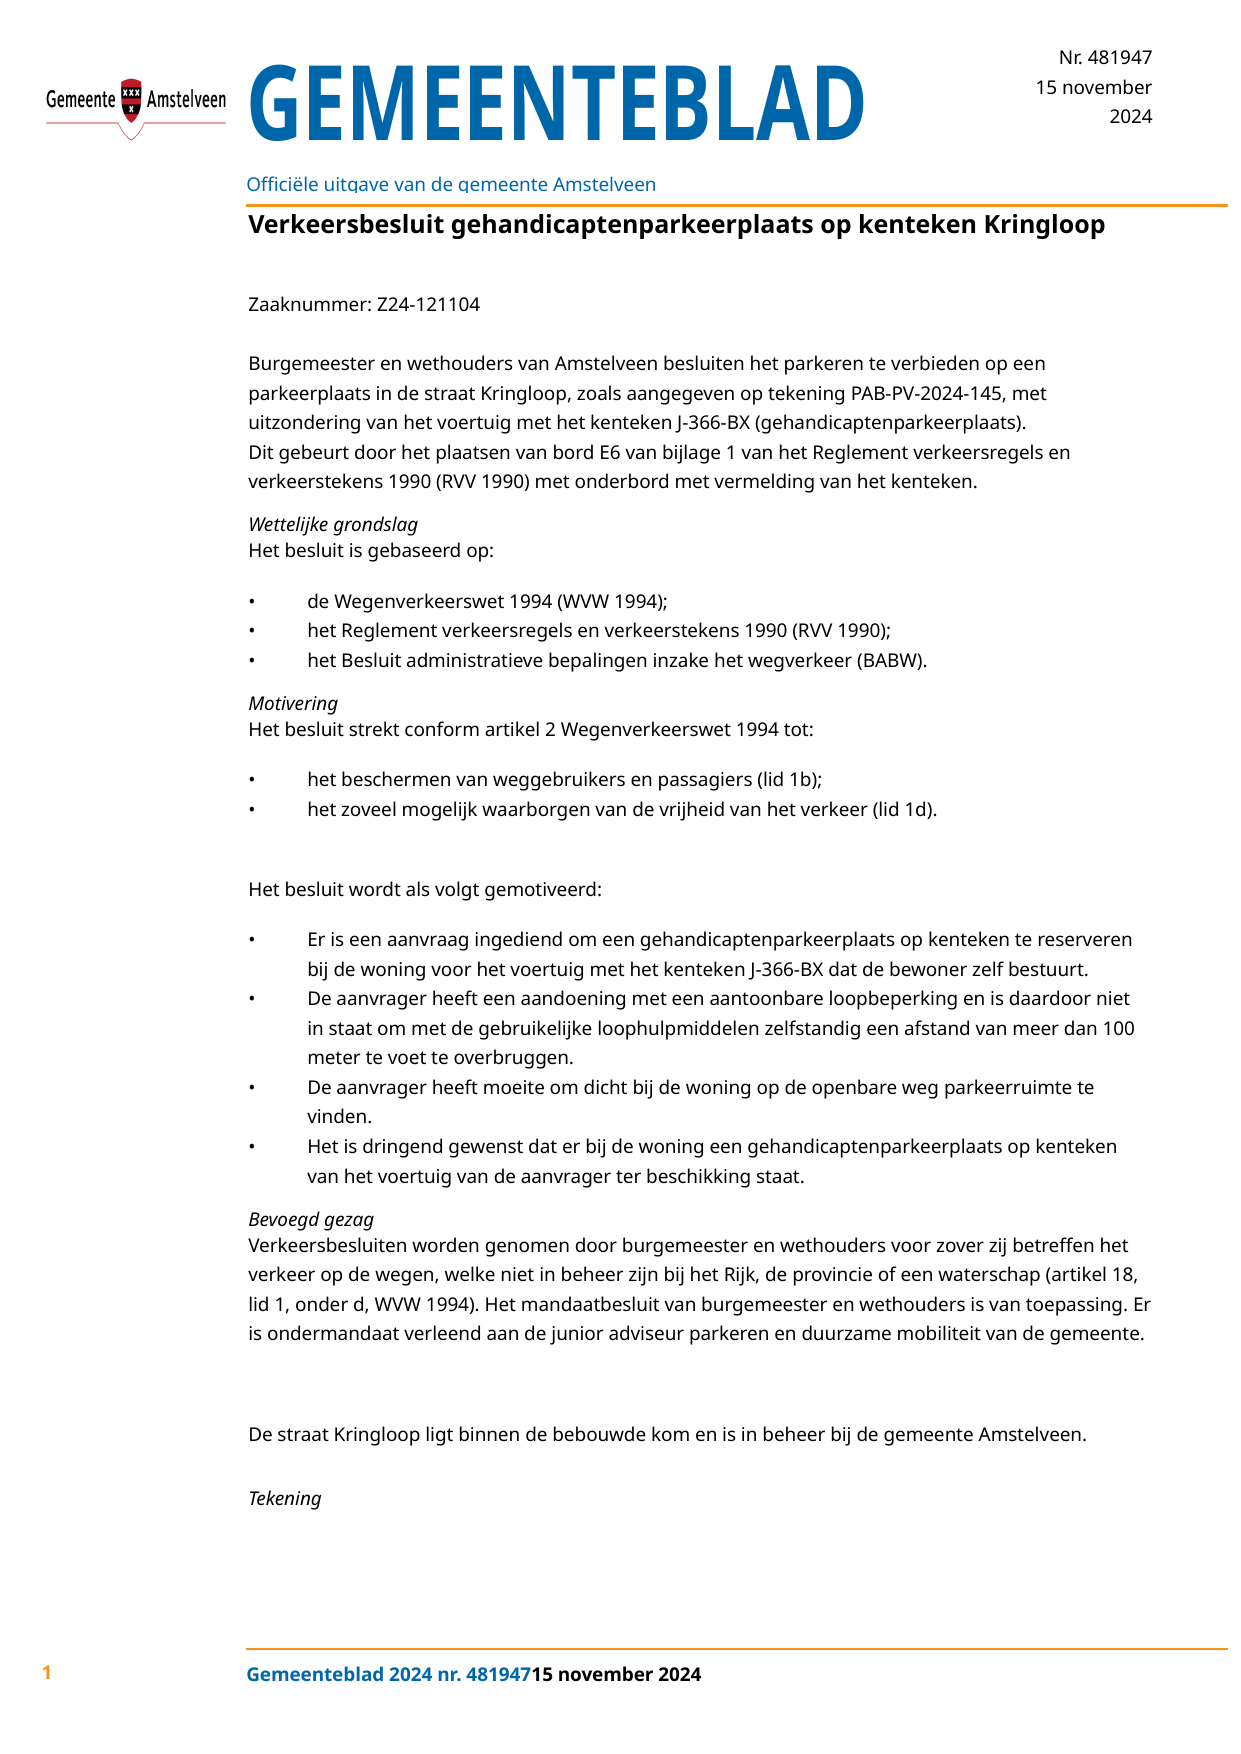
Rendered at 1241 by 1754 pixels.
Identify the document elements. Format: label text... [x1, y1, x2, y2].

text De straat Kringloop ligt binnen de bebouwde kom en is in beheer bij de gemeente Amstelveen. [248, 1421, 1152, 1447]
list het zoveel mogelijk waarborgen van de vrijheid van het verkeer (lid 1d). [248, 796, 1152, 822]
list De aanvrager heeft een aandoening met een aantoonbare loopbeperking en is daardoor niet in staat om met de gebruikelijke loophulpmiddelen zelfstandig een afstand van meer dan 100 meter te voet te overbruggen. [248, 985, 1152, 1070]
text Dit gebeurt door het plaatsen van bord E6 van bijlage 1 van het Reglement verkeersregels en verkeerstekens 1990 (RVV 1990) met onderbord met vermelding van het kenteken. [248, 439, 1152, 494]
text Motivering [248, 690, 1152, 716]
list Het is dringend gewenst dat er bij de woning een gehandicaptenparkeerplaats op kenteken van het voertuig van de aanvrager ter beschikking staat. [248, 1133, 1152, 1189]
list het Besluit administratieve bepalingen inzake het wegverkeer (BABW). [248, 647, 1152, 673]
text Zaaknummer: Z24-121104 [248, 291, 1152, 317]
text Burgemeester en wethouders van Amstelveen besluiten het parkeren te verbieden op een parkeerplaats in de straat Kringloop, zoals aangegeven op tekening PAB-PV-2024-145, met uitzondering van het voertuig met het kenteken J-366-BX (gehandicaptenparkeerplaats). [248, 350, 1152, 435]
list Er is een aanvraag ingediend om een gehandicaptenparkeerplaats op kenteken te reserveren bij de woning voor het voertuig met het kenteken J-366-BX dat de bewoner zelf bestuurt. [248, 926, 1152, 982]
text Verkeersbesluit gehandicaptenparkeerplaats op kenteken Kringloop [248, 207, 1152, 241]
text Het besluit is gebaseerd op: [248, 537, 1152, 563]
list De aanvrager heeft moeite om dicht bij de woning op de openbare weg parkeerruimte te vinden. [248, 1074, 1152, 1129]
picture [41, 47, 231, 172]
text Het besluit wordt als volgt gemotiveerd: [248, 876, 1152, 902]
text Tekening [248, 1485, 1152, 1511]
text Het besluit strekt conform artikel 2 Wegenverkeerswet 1994 tot: [248, 716, 1152, 742]
list het beschermen van weggebruikers en passagiers (lid 1b); [248, 766, 1152, 792]
text Bevoegd gezag [248, 1206, 1152, 1232]
list de Wegenverkeerswet 1994 (WVW 1994); [248, 588, 1152, 613]
text Verkeersbesluiten worden genomen door burgemeester en wethouders voor zover zij betreffen het verkeer op de wegen, welke niet in beheer zijn bij het Rijk, de provincie of een waterschap (artikel 18, lid 1, onder d, WVW 1994). Het mandaatbesluit van burgemeester en wethouders is van toepassing. Er is ondermandaat verleend aan de junior adviseur parkeren en duurzame mobiliteit van de gemeente. [248, 1232, 1152, 1346]
text Wettelijke grondslag [248, 512, 1152, 537]
list het Reglement verkeersregels en verkeerstekens 1990 (RVV 1990); [248, 617, 1152, 643]
